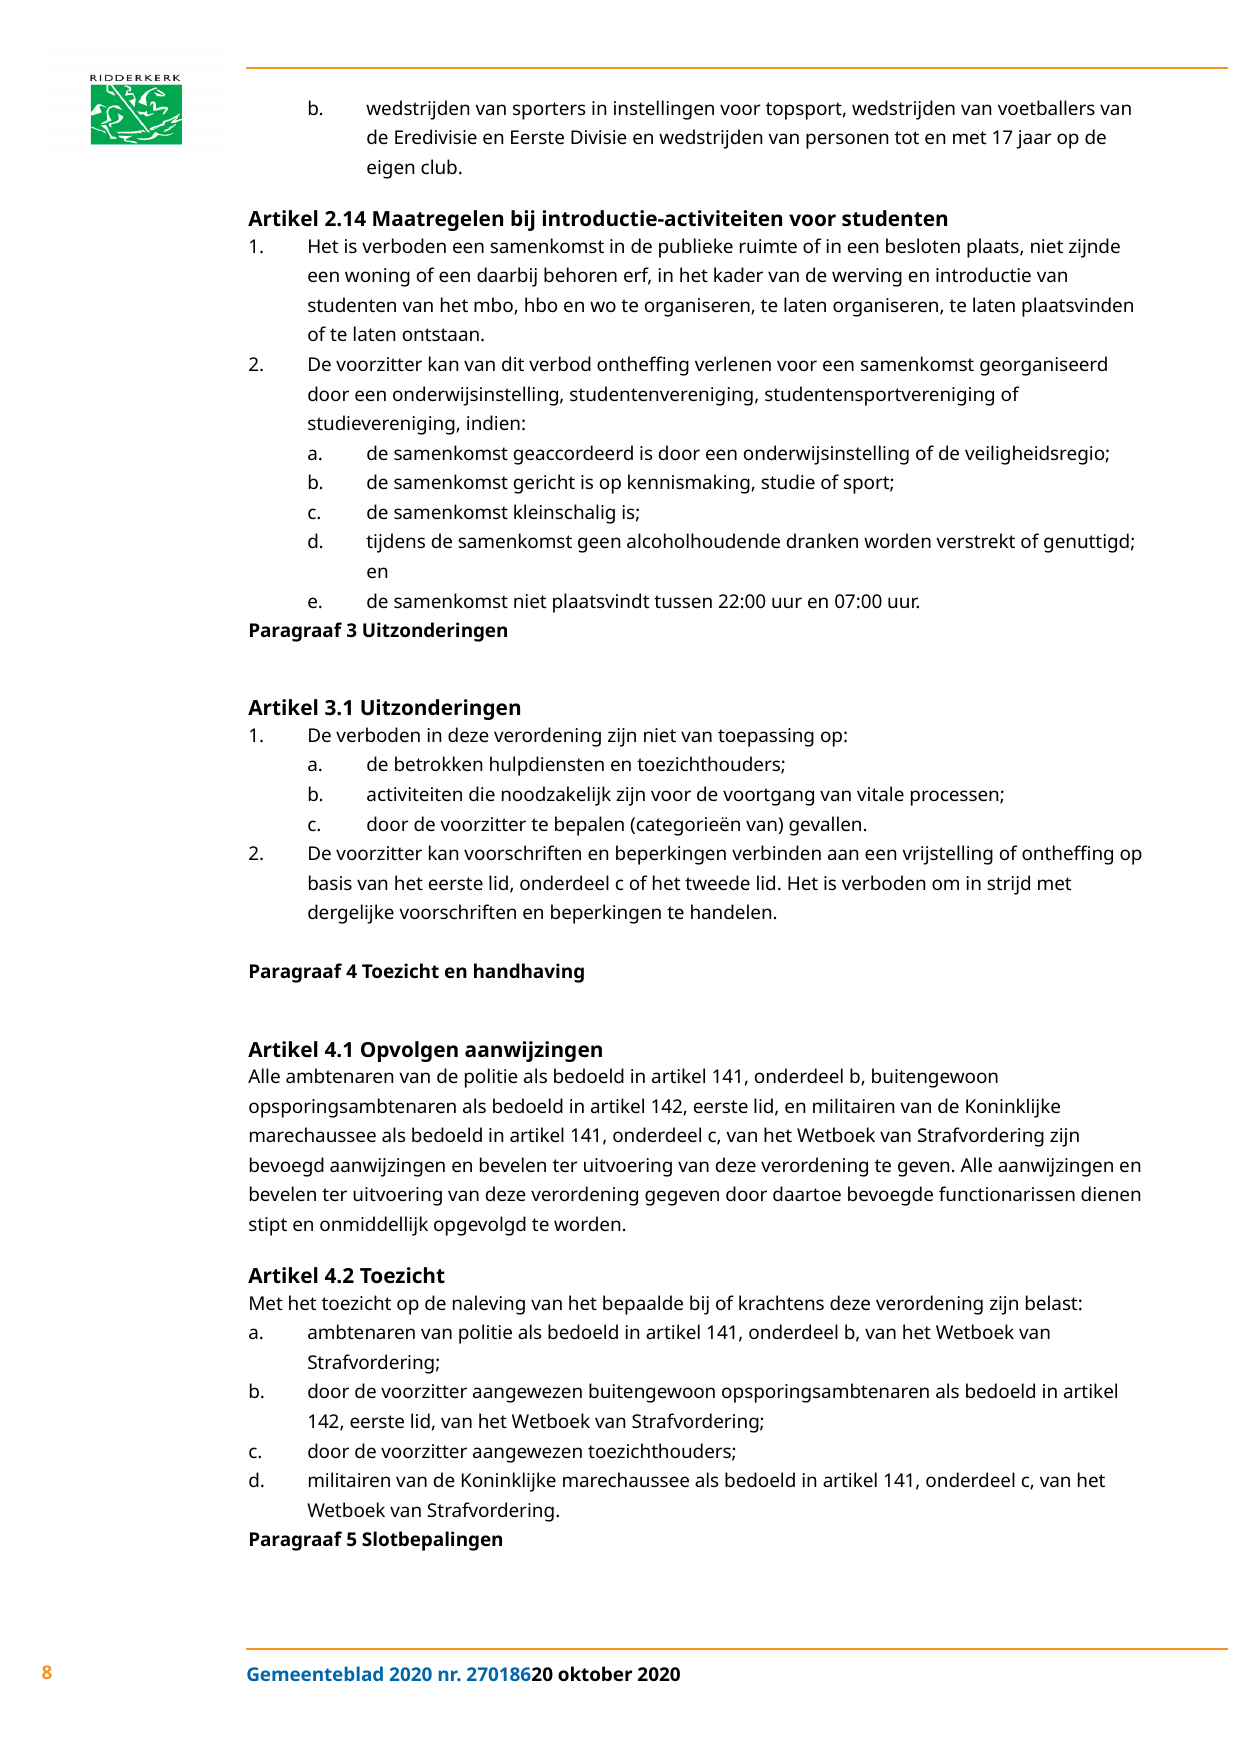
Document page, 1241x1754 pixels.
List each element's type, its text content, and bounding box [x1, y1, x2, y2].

list de samenkomst niet plaatsvindt tussen 22:00 uur en 07:00 uur. [307, 588, 1152, 613]
text Artikel 4.2 Toezicht [248, 1262, 1152, 1290]
text Paragraaf 3 Uitzonderingen [248, 617, 1152, 643]
list De voorzitter kan van dit verbod ontheffing verlenen voor een samenkomst georganiseerd door een onderwijsinstelling, studentenvereniging, studentensportvereniging of studievereniging, indien: [248, 351, 1152, 436]
list tijdens de samenkomst geen alcoholhoudende dranken worden verstrekt of genuttigd; en [307, 529, 1152, 584]
list De verboden in deze verordening zijn niet van toepassing op: [248, 722, 1152, 748]
text Met het toezicht op de naleving van het bepaalde bij of krachtens deze verordening zijn belast: [248, 1290, 1152, 1316]
list militairen van de Koninklijke marechaussee als bedoeld in artikel 141, onderdeel c, van het Wetboek van Strafvordering. [248, 1467, 1152, 1523]
picture [41, 47, 231, 172]
list ambtenaren van politie als bedoeld in artikel 141, onderdeel b, van het Wetboek van Strafvordering; [248, 1319, 1152, 1375]
text Paragraaf 4 Toezicht en handhaving [248, 959, 1152, 984]
list De voorzitter kan voorschriften en beperkingen verbinden aan een vrijstelling of ontheffing op basis van het eerste lid, onderdeel c of het tweede lid. Het is verboden om in strijd met dergelijke voorschriften en beperkingen te handelen. [248, 840, 1152, 925]
text Artikel 2.14 Maatregelen bij introductie-activiteiten voor studenten [248, 204, 1152, 233]
list de samenkomst geaccordeerd is door een onderwijsinstelling of de veiligheidsregio; [307, 440, 1152, 466]
list de samenkomst kleinschalig is; [307, 499, 1152, 525]
list de betrokken hulpdiensten en toezichthouders; [307, 752, 1152, 777]
list de samenkomst gericht is op kennismaking, studie of sport; [307, 469, 1152, 495]
text Artikel 4.1 Opvolgen aanwijzingen [248, 1035, 1152, 1063]
list door de voorzitter aangewezen toezichthouders; [248, 1438, 1152, 1464]
list wedstrijden van sporters in instellingen voor topsport, wedstrijden van voetballers van de Eredivisie en Eerste Divisie en wedstrijden van personen tot en met 17 jaar op de eigen club. [307, 95, 1152, 180]
list Het is verboden een samenkomst in de publieke ruimte of in een besloten plaats, niet zijnde een woning of een daarbij behoren erf, in het kader van de werving en introductie van studenten van het mbo, hbo en wo te organiseren, te laten organiseren, te laten plaatsvinden of te laten ontstaan. [248, 233, 1152, 347]
text Artikel 3.1 Uitzonderingen [248, 693, 1152, 722]
text Alle ambtenaren van de politie als bedoeld in artikel 141, onderdeel b, buitengewoon opsporingsambtenaren als bedoeld in artikel 142, eerste lid, en militairen van de Koninklijke marechaussee als bedoeld in artikel 141, onderdeel c, van het Wetboek van Strafvordering zijn bevoegd aanwijzingen en bevelen ter uitvoering van deze verordening te geven. Alle aanwijzingen en bevelen ter uitvoering van deze verordening gegeven door daartoe bevoegde functionarissen dienen stipt en onmiddellijk opgevolgd te worden. [248, 1063, 1152, 1237]
text Paragraaf 5 Slotbepalingen [248, 1527, 1152, 1552]
list door de voorzitter te bepalen (categorieën van) gevallen. [307, 811, 1152, 836]
list activiteiten die noodzakelijk zijn voor de voortgang van vitale processen; [307, 781, 1152, 807]
list door de voorzitter aangewezen buitengewoon opsporingsambtenaren als bedoeld in artikel 142, eerste lid, van het Wetboek van Strafvordering; [248, 1379, 1152, 1434]
